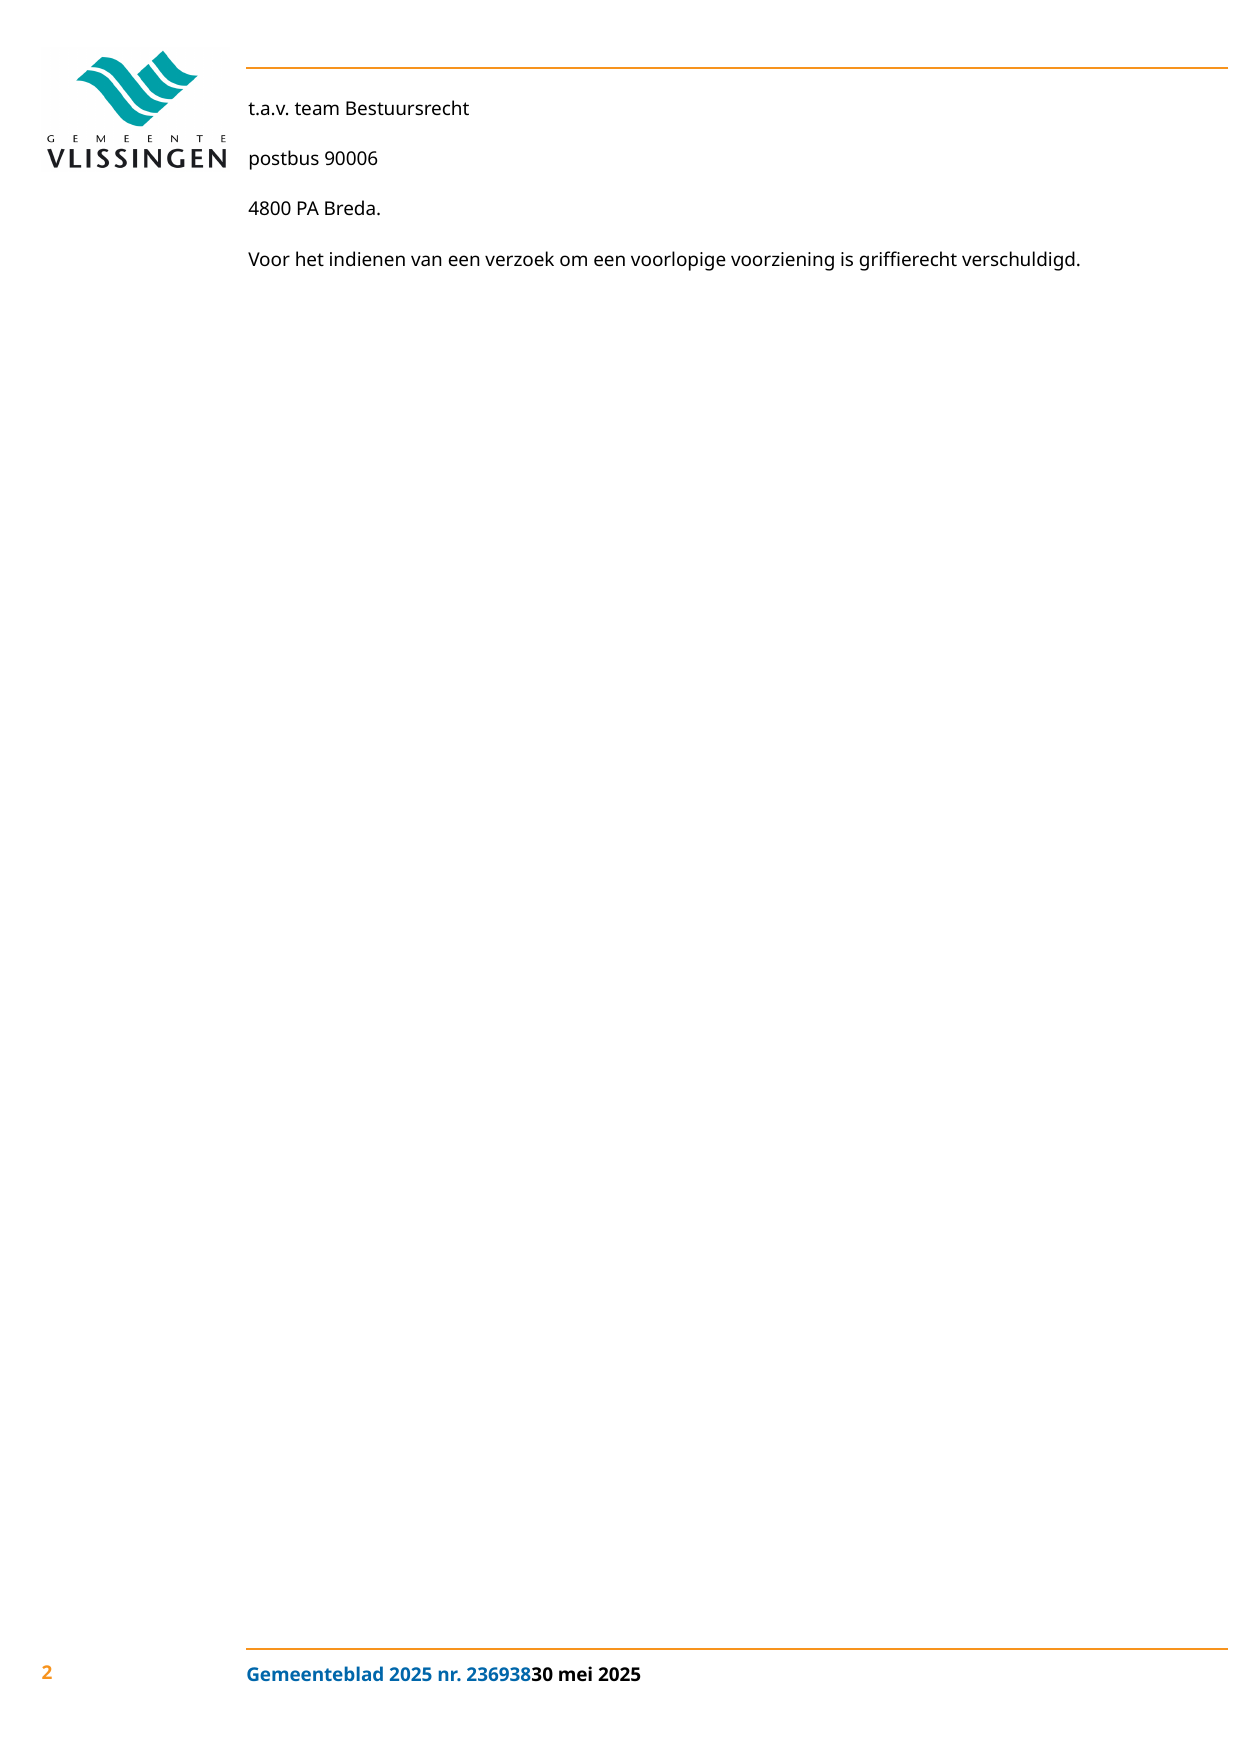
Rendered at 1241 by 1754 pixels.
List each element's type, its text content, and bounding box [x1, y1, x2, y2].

text postbus 90006 [248, 145, 1152, 171]
picture [41, 47, 231, 172]
text Voor het indienen van een verzoek om een voorlopige voorziening is griffierecht verschuldigd. [248, 246, 1152, 272]
text 4800 PA Breda. [248, 196, 1152, 221]
text t.a.v. team Bestuursrecht [248, 95, 1152, 121]
